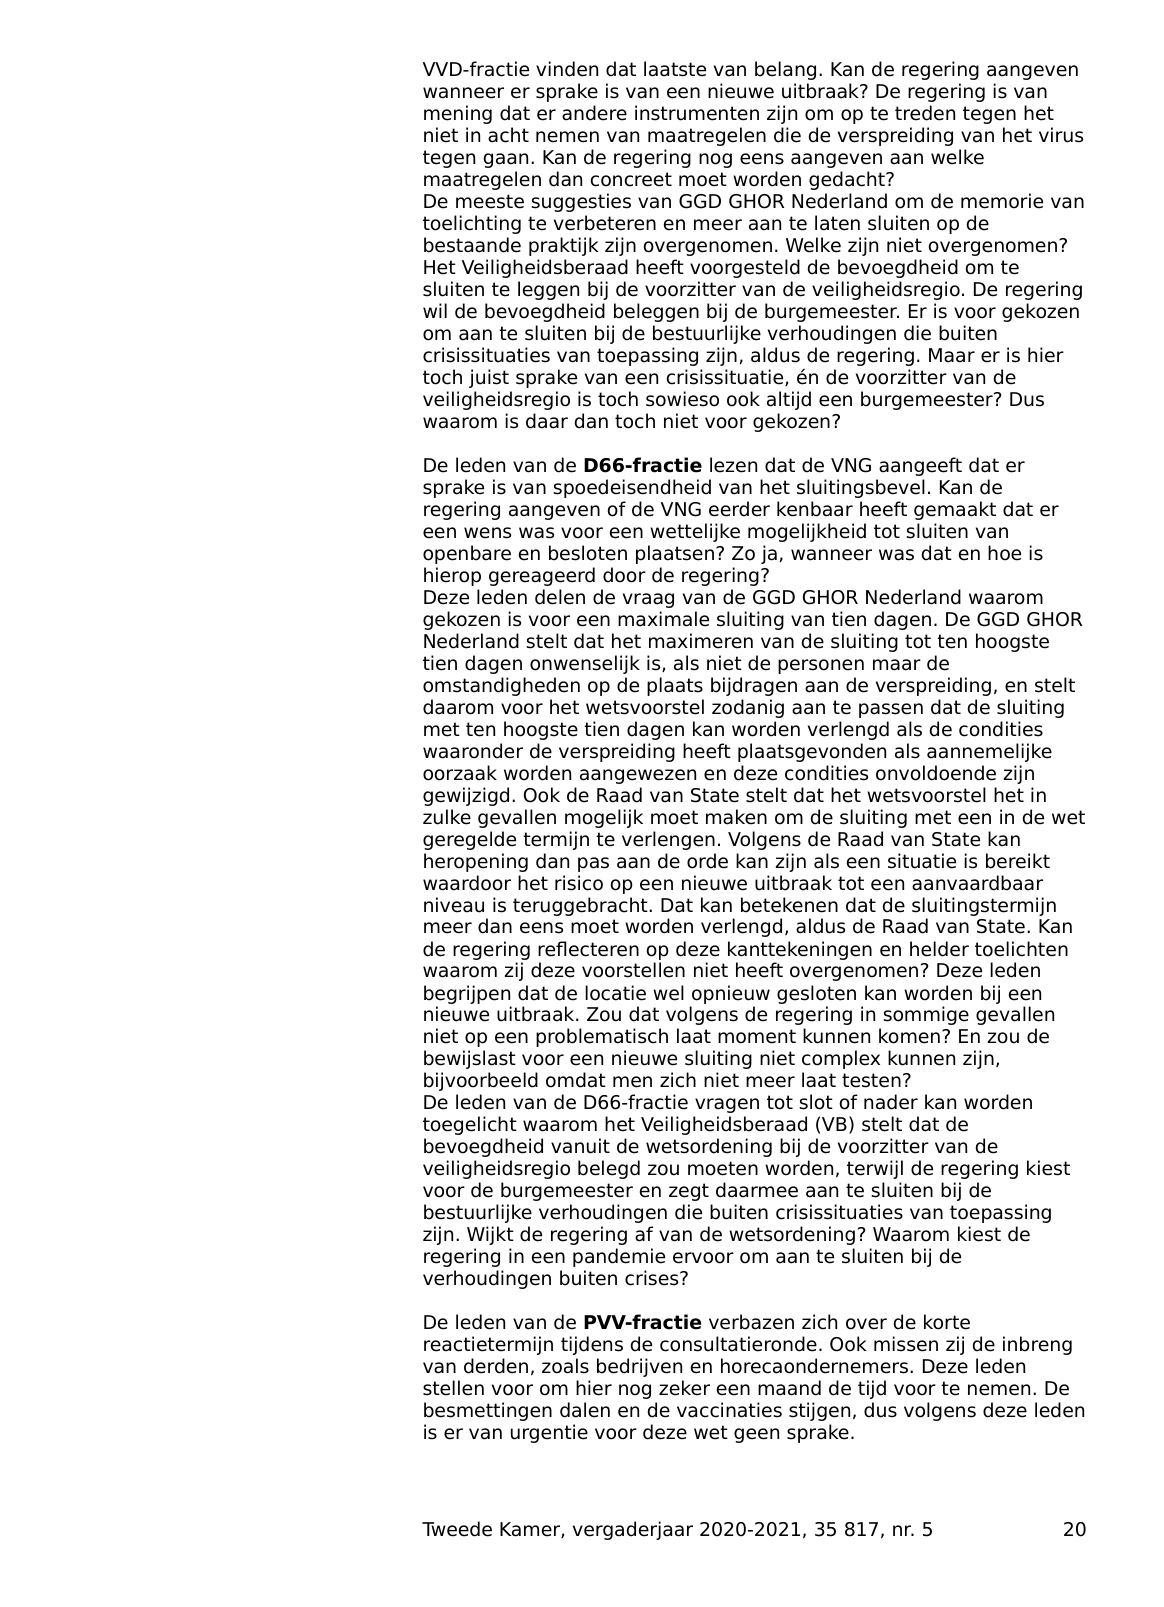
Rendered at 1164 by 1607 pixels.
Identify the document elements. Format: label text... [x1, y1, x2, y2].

text De meeste suggesties van GGD GHOR Nederland om de memorie van toelichting te verbeteren en meer aan te laten sluiten op de bestaande praktijk zijn overgenomen. Welke zijn niet overgenomen? [422, 191, 1087, 257]
text De leden van de D66-fractie vragen tot slot of nader kan worden toegelicht waarom het Veiligheidsberaad (VB) stelt dat de bevoegdheid vanuit de wetsordening bij de voorzitter van de veiligheidsregio belegd zou moeten worden, terwijl de regering kiest voor de burgemeester en zegt daarmee aan te sluiten bij de bestuurlijke verhoudingen die buiten crisissituaties van toepassing zijn. Wijkt de regering af van de wetsordening? Waarom kiest de regering in een pandemie ervoor om aan te sluiten bij de verhoudingen buiten crises? [422, 1092, 1087, 1290]
text De leden van de D66-fractie lezen dat de VNG aangeeft dat er sprake is van spoedeisendheid van het sluitingsbevel. Kan de regering aangeven of de VNG eerder kenbaar heeft gemaakt dat er een wens was voor een wettelijke mogelijkheid tot sluiten van openbare en besloten plaatsen? Zo ja, wanneer was dat en hoe is hierop gereageerd door de regering? [422, 455, 1087, 587]
text Deze leden delen de vraag van de GGD GHOR Nederland waarom gekozen is voor een maximale sluiting van tien dagen. De GGD GHOR Nederland stelt dat het maximeren van de sluiting tot ten hoogste tien dagen onwenselijk is, als niet de personen maar de omstandigheden op de plaats bijdragen aan de verspreiding, en stelt daarom voor het wetsvoorstel zodanig aan te passen dat de sluiting met ten hoogste tien dagen kan worden verlengd als de condities waaronder de verspreiding heeft plaatsgevonden als aannemelijke oorzaak worden aangewezen en deze condities onvoldoende zijn gewijzigd. Ook de Raad van State stelt dat het wetsvoorstel het in zulke gevallen mogelijk moet maken om de sluiting met een in de wet geregelde termijn te verlengen. Volgens de Raad van State kan heropening dan pas aan de orde kan zijn als een situatie is bereikt waardoor het risico op een nieuwe uitbraak tot een aanvaardbaar niveau is teruggebracht. Dat kan betekenen dat de sluitingstermijn meer dan eens moet worden verlengd, aldus de Raad van State. Kan de regering reflecteren op deze kanttekeningen en helder toelichten waarom zij deze voorstellen niet heeft overgenomen? Deze leden begrijpen dat de locatie wel opnieuw gesloten kan worden bij een nieuwe uitbraak. Zou dat volgens de regering in sommige gevallen niet op een problematisch laat moment kunnen komen? En zou de bewijslast voor een nieuwe sluiting niet complex kunnen zijn, bijvoorbeeld omdat men zich niet meer laat testen? [422, 587, 1087, 1092]
text Het Veiligheidsberaad heeft voorgesteld de bevoegdheid om te sluiten te leggen bij de voorzitter van de veiligheidsregio. De regering wil de bevoegdheid beleggen bij de burgemeester. Er is voor gekozen om aan te sluiten bij de bestuurlijke verhoudingen die buiten crisissituaties van toepassing zijn, aldus de regering. Maar er is hier toch juist sprake van een crisissituatie, én de voorzitter van de veiligheidsregio is toch sowieso ook altijd een burgemeester? Dus waarom is daar dan toch niet voor gekozen? [422, 257, 1087, 433]
text VVD-fractie vinden dat laatste van belang. Kan de regering aangeven wanneer er sprake is van een nieuwe uitbraak? De regering is van mening dat er andere instrumenten zijn om op te treden tegen het niet in acht nemen van maatregelen die de verspreiding van het virus tegen gaan. Kan de regering nog eens aangeven aan welke maatregelen dan concreet moet worden gedacht? [422, 59, 1087, 191]
text De leden van de PVV-fractie verbazen zich over de korte reactietermijn tijdens de consultatieronde. Ook missen zij de inbreng van derden, zoals bedrijven en horecaondernemers. Deze leden stellen voor om hier nog zeker een maand de tijd voor te nemen. De besmettingen dalen en de vaccinaties stijgen, dus volgens deze leden is er van urgentie voor deze wet geen sprake. [422, 1312, 1087, 1444]
